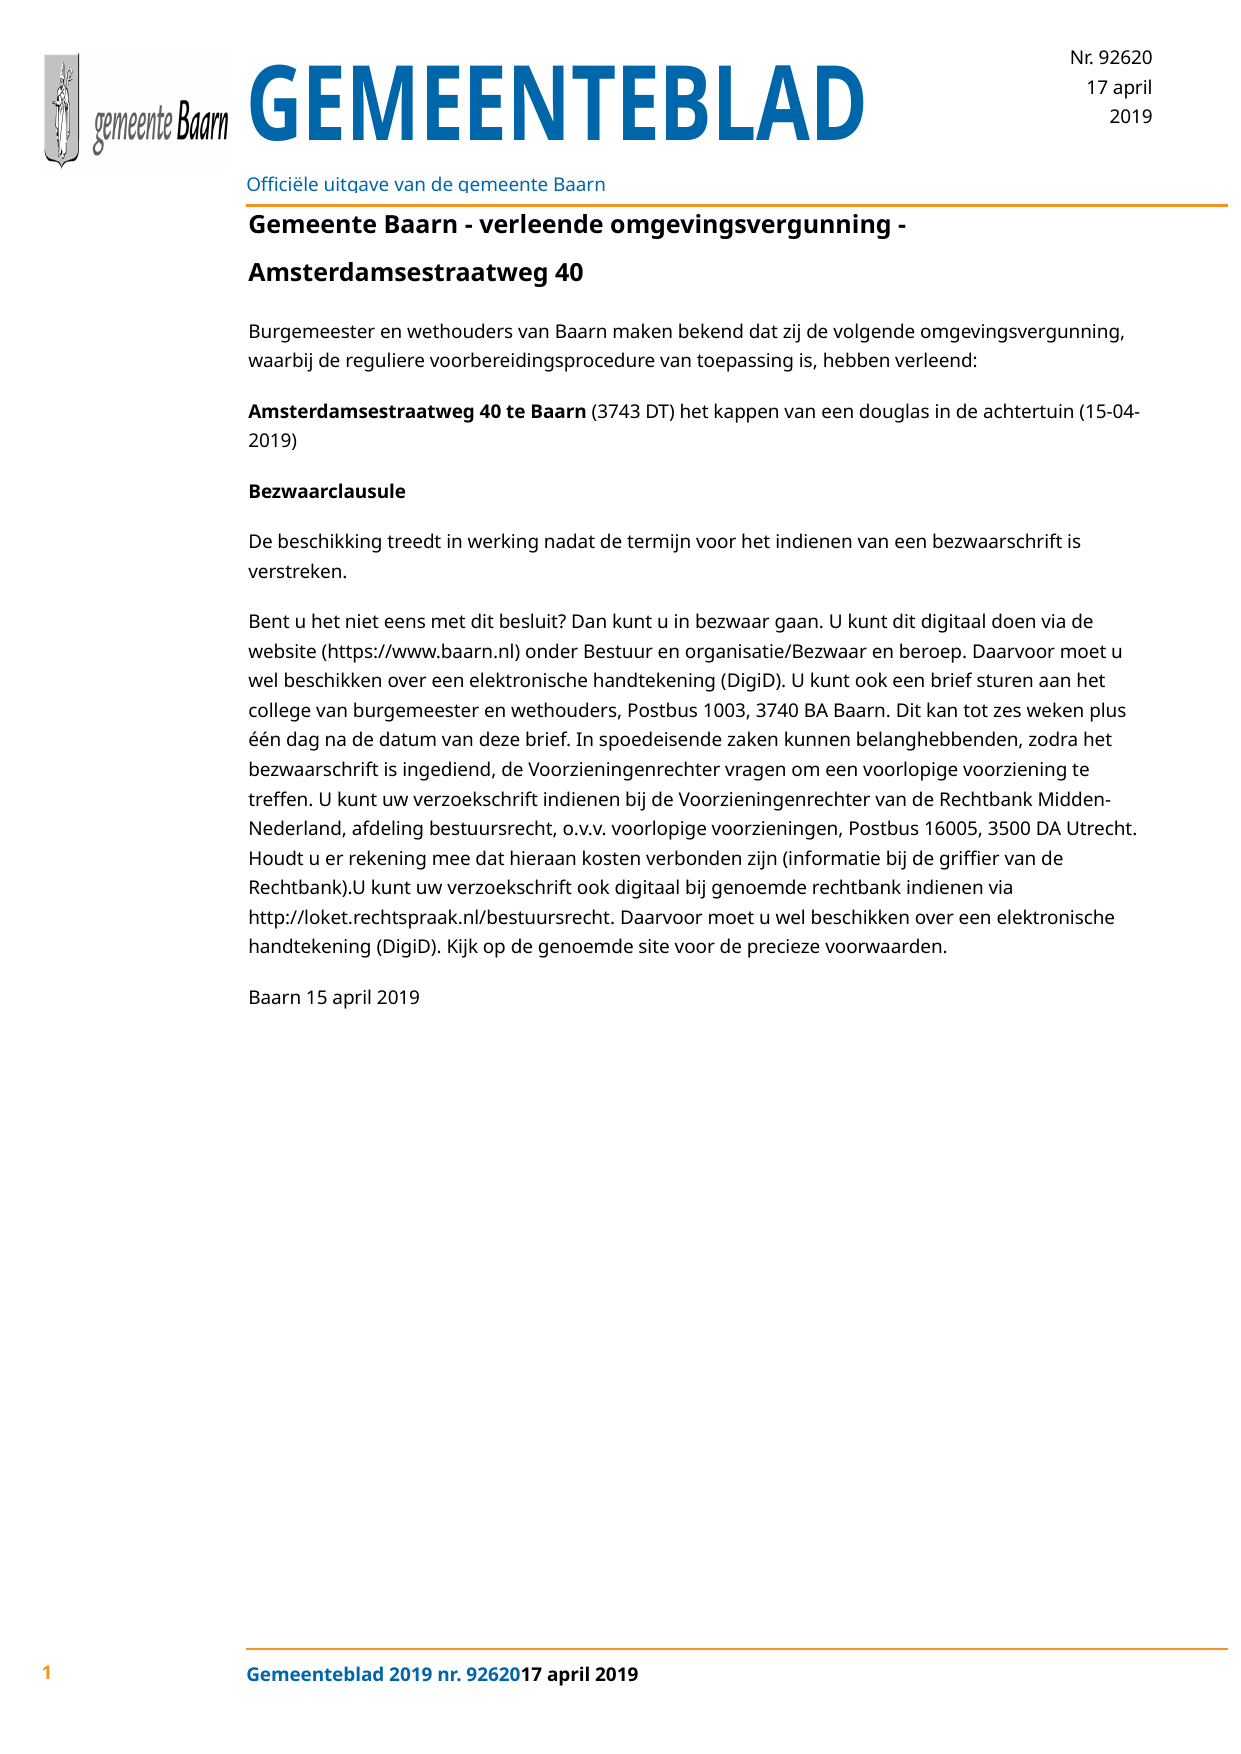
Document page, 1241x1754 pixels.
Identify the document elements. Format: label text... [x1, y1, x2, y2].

text Burgemeester en wethouders van Baarn maken bekend dat zij de volgende omgevingsvergunning, waarbij de reguliere voorbereidingsprocedure van toepassing is, hebben verleend: [248, 318, 1152, 373]
text Bent u het niet eens met dit besluit? Dan kunt u in bezwaar gaan. U kunt dit digitaal doen via de website (https://www.baarn.nl) onder Bestuur en organisatie/Bezwaar en beroep. Daarvoor moet u wel beschikken over een elektronische handtekening (DigiD). U kunt ook een brief sturen aan het college van burgemeester en wethouders, Postbus 1003, 3740 BA Baarn. Dit kan tot zes weken plus één dag na de datum van deze brief. In spoedeisende zaken kunnen belanghebbenden, zodra het bezwaarschrift is ingediend, de Voorzieningenrechter vragen om een voorlopige voorziening te treffen. U kunt uw verzoekschrift indienen bij de Voorzieningenrechter van de Rechtbank Midden-Nederland, afdeling bestuursrecht, o.v.v. voorlopige voorzieningen, Postbus 16005, 3500 DA Utrecht. Houdt u er rekening mee dat hieraan kosten verbonden zijn (informatie bij de griffier van de Rechtbank).U kunt uw verzoekschrift ook digitaal bij genoemde rechtbank indienen via http://loket.rechtspraak.nl/bestuursrecht. Daarvoor moet u wel beschikken over een elektronische handtekening (DigiD). Kijk op de genoemde site voor de precieze voorwaarden. [248, 608, 1152, 959]
text De beschikking treedt in werking nadat de termijn voor het indienen van een bezwaarschrift is verstreken. [248, 528, 1152, 584]
text Gemeente Baarn - verleende omgevingsvergunning - Amsterdamsestraatweg 40 [248, 207, 1152, 288]
text Bezwaarclausule [248, 478, 1152, 504]
picture [41, 47, 231, 172]
text Baarn 15 april 2019 [248, 984, 1152, 1010]
text Amsterdamsestraatweg 40 te Baarn (3743 DT) het kappen van een douglas in de achtertuin (15-04-2019) [248, 398, 1152, 453]
